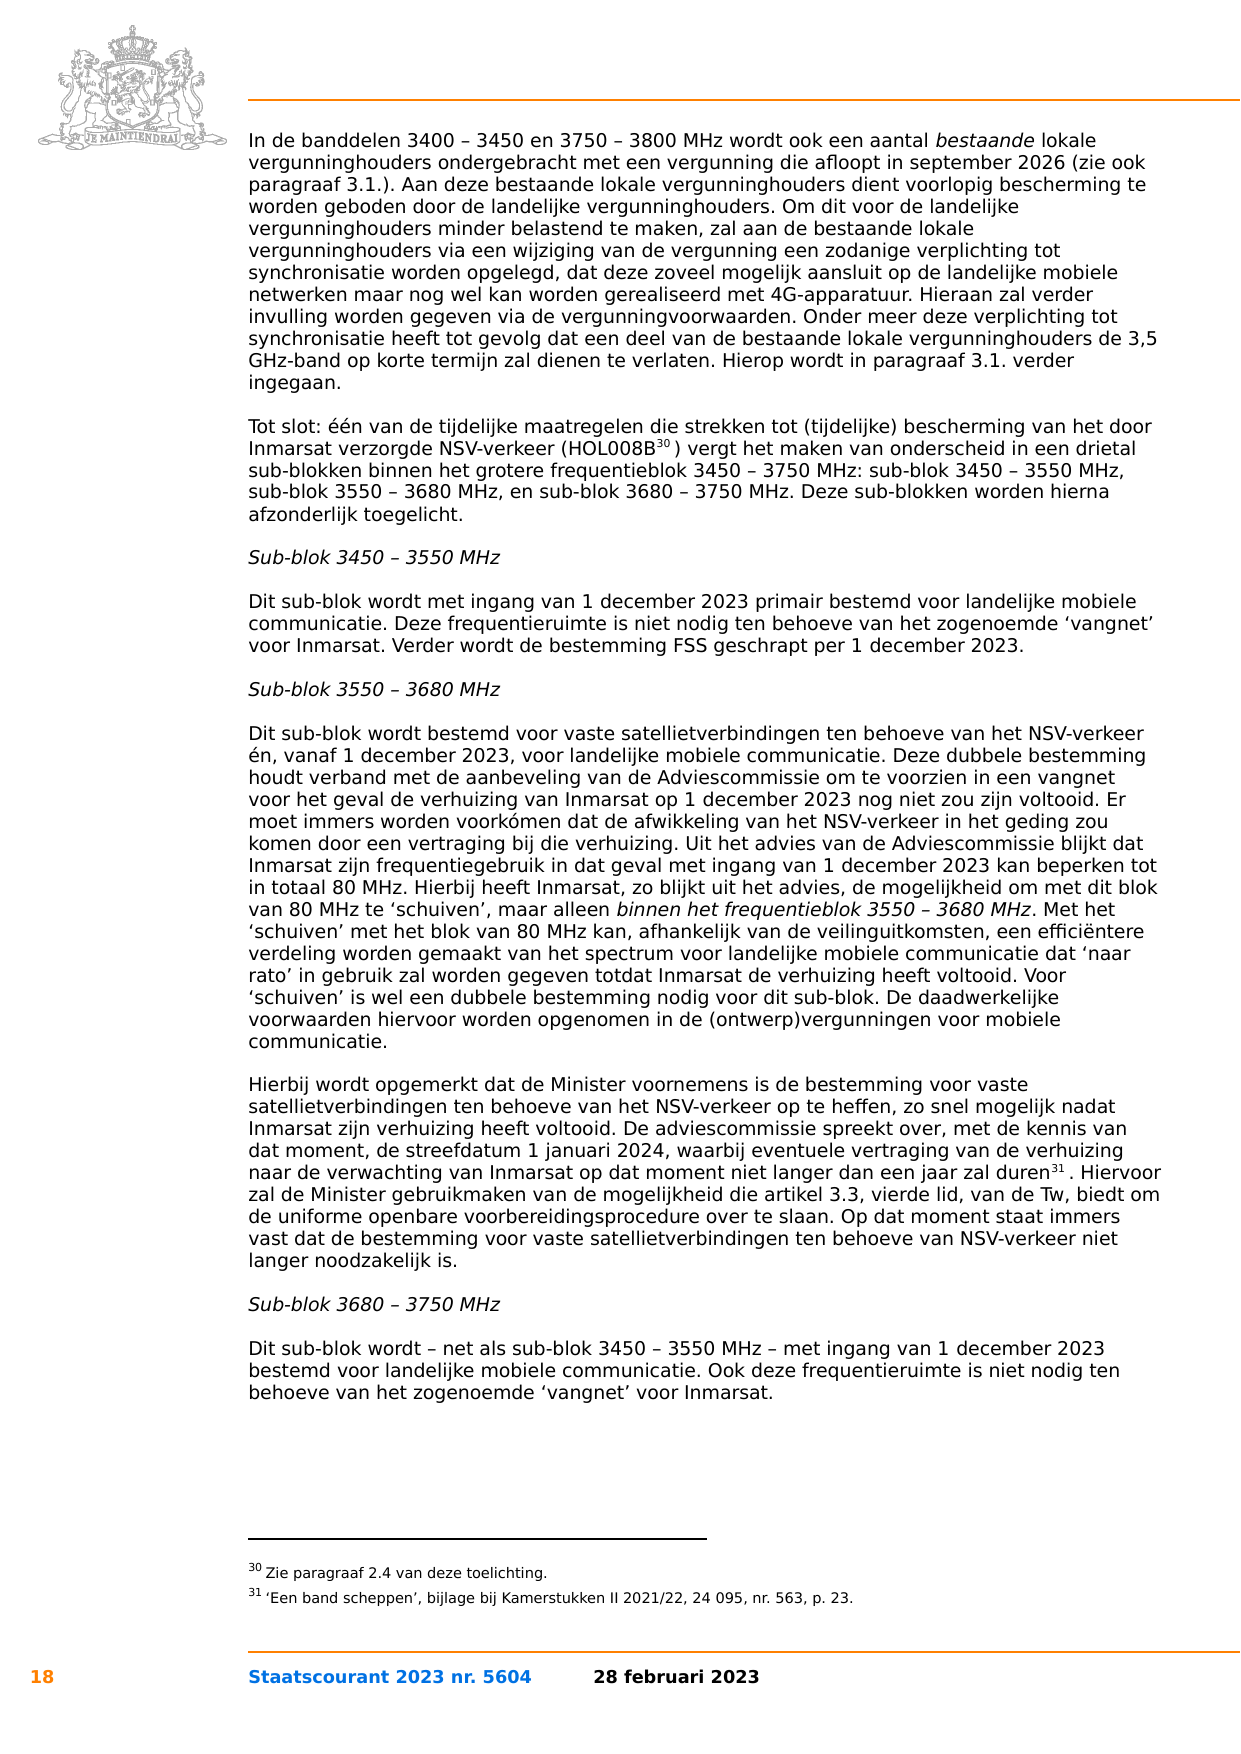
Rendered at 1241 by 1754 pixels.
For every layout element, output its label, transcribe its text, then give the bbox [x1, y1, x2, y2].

subtitle Sub-blok 3450 – 3550 MHz [248, 547, 1163, 569]
subtitle Sub-blok 3550 – 3680 MHz [248, 679, 1163, 701]
text Hierbij wordt opgemerkt dat de Minister voornemens is de bestemming voor vaste satellietverbindingen ten behoeve van het NSV-verkeer op te heffen, zo snel mogelijk nadat Inmarsat zijn verhuizing heeft voltooid. De adviescommissie spreekt over, met de kennis van dat moment, de streefdatum 1 januari 2024, waarbij eventuele vertraging van de verhuizing naar de verwachting van Inmarsat op dat moment niet langer dan een jaar zal duren. Hiervoor zal de Minister gebruikmaken van de mogelijkheid die artikel 3.3, vierde lid, van de Tw, biedt om de uniforme openbare voorbereidingsprocedure over te slaan. Op dat moment staat immers vast dat de bestemming voor vaste satellietverbindingen ten behoeve van NSV-verkeer niet langer noodzakelijk is. [248, 1074, 1163, 1272]
text ‘Een band scheppen’, bijlage bij Kamerstukken II 2021/22, 24 095, nr. 563, p. 23. [248, 1586, 1163, 1608]
text Dit sub-blok wordt – net als sub-blok 3450 – 3550 MHz – met ingang van 1 december 2023 bestemd voor landelijke mobiele communicatie. Ook deze frequentieruimte is niet nodig ten behoeve van het zogenoemde ‘vangnet’ voor Inmarsat. [248, 1338, 1163, 1404]
text Dit sub-blok wordt bestemd voor vaste satellietverbindingen ten behoeve van het NSV-verkeer én, vanaf 1 december 2023, voor landelijke mobiele communicatie. Deze dubbele bestemming houdt verband met de aanbeveling van de Adviescommissie om te voorzien in een vangnet voor het geval de verhuizing van Inmarsat op 1 december 2023 nog niet zou zijn voltooid. Er moet immers worden voorkómen dat de afwikkeling van het NSV-verkeer in het geding zou komen door een vertraging bij die verhuizing. Uit het advies van de Adviescommissie blijkt dat Inmarsat zijn frequentiegebruik in dat geval met ingang van 1 december 2023 kan beperken tot in totaal 80 MHz. Hierbij heeft Inmarsat, zo blijkt uit het advies, de mogelijkheid om met dit blok van 80 MHz te ‘schuiven’, maar alleen binnen het frequentieblok 3550 – 3680 MHz. Met het ‘schuiven’ met het blok van 80 MHz kan, afhankelijk van de veilinguitkomsten, een efficiëntere verdeling worden gemaakt van het spectrum voor landelijke mobiele communicatie dat ‘naar rato’ in gebruik zal worden gegeven totdat Inmarsat de verhuizing heeft voltooid. Voor ‘schuiven’ is wel een dubbele bestemming nodig voor dit sub-blok. De daadwerkelijke voorwaarden hiervoor worden opgenomen in de (ontwerp)vergunningen voor mobiele communicatie. [248, 723, 1163, 1052]
text Tot slot: één van de tijdelijke maatregelen die strekken tot (tijdelijke) bescherming van het door Inmarsat verzorgde NSV-verkeer (HOL008B) vergt het maken van onderscheid in een drietal sub-blokken binnen het grotere frequentieblok 3450 – 3750 MHz: sub-blok 3450 – 3550 MHz, sub-blok 3550 – 3680 MHz, en sub-blok 3680 – 3750 MHz. Deze sub-blokken worden hierna afzonderlijk toegelicht. [248, 416, 1163, 525]
text Zie paragraaf 2.4 van deze toelichting. [248, 1561, 1163, 1583]
subtitle Sub-blok 3680 – 3750 MHz [248, 1294, 1163, 1316]
text Dit sub-blok wordt met ingang van 1 december 2023 primair bestemd voor landelijke mobiele communicatie. Deze frequentieruimte is niet nodig ten behoeve van het zogenoemde ‘vangnet’ voor Inmarsat. Verder wordt de bestemming FSS geschrapt per 1 december 2023. [248, 591, 1163, 657]
picture [38, 25, 227, 150]
text In de banddelen 3400 – 3450 en 3750 – 3800 MHz wordt ook een aantal bestaande lokale vergunninghouders ondergebracht met een vergunning die afloopt in september 2026 (zie ook paragraaf 3.1.). Aan deze bestaande lokale vergunninghouders dient voorlopig bescherming te worden geboden door de landelijke vergunninghouders. Om dit voor de landelijke vergunninghouders minder belastend te maken, zal aan de bestaande lokale vergunninghouders via een wijziging van de vergunning een zodanige verplichting tot synchronisatie worden opgelegd, dat deze zoveel mogelijk aansluit op de landelijke mobiele netwerken maar nog wel kan worden gerealiseerd met 4G-apparatuur. Hieraan zal verder invulling worden gegeven via de vergunningvoorwaarden. Onder meer deze verplichting tot synchronisatie heeft tot gevolg dat een deel van de bestaande lokale vergunninghouders de 3,5 GHz-band op korte termijn zal dienen te verlaten. Hierop wordt in paragraaf 3.1. verder ingegaan. [248, 130, 1163, 394]
